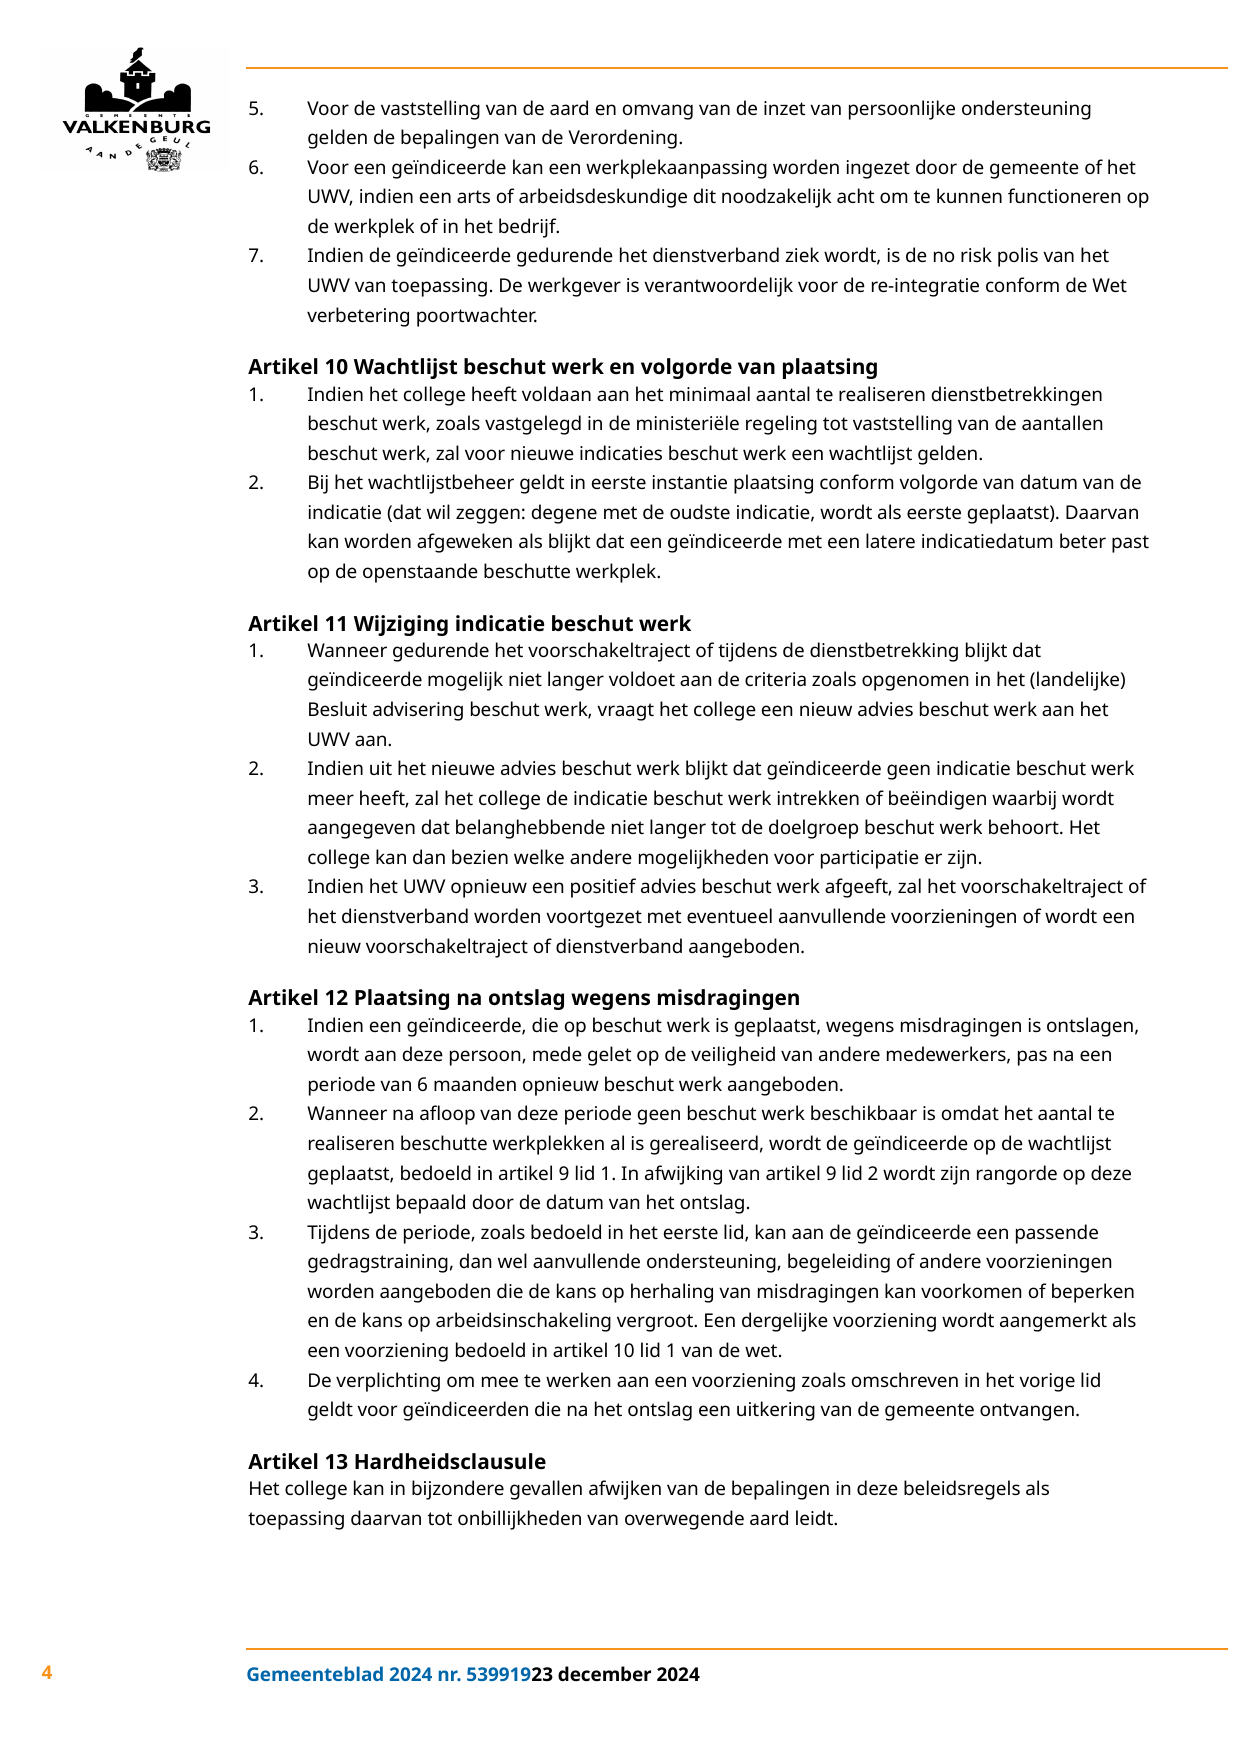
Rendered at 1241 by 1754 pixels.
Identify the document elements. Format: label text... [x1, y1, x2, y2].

list Indien de geïndiceerde gedurende het dienstverband ziek wordt, is de no risk polis van het UWV van toepassing. De werkgever is verantwoordelijk voor de re-integratie conform de Wet verbetering poortwachter. [248, 243, 1152, 328]
text Het college kan in bijzondere gevallen afwijken van de bepalingen in deze beleidsregels als toepassing daarvan tot onbillijkheden van overwegende aard leidt. [248, 1475, 1152, 1531]
list Wanneer gedurende het voorschakeltraject of tijdens de dienstbetrekking blijkt dat geïndiceerde mogelijk niet langer voldoet aan de criteria zoals opgenomen in het (landelijke) Besluit advisering beschut werk, vraagt het college een nieuw advies beschut werk aan het UWV aan. [248, 637, 1152, 752]
list Voor een geïndiceerde kan een werkplekaanpassing worden ingezet door de gemeente of het UWV, indien een arts of arbeidsdeskundige dit noodzakelijk acht om te kunnen functioneren op de werkplek of in het bedrijf. [248, 154, 1152, 239]
list Indien het UWV opnieuw een positief advies beschut werk afgeeft, zal het voorschakeltraject of het dienstverband worden voortgezet met eventueel aanvullende voorzieningen of wordt een nieuw voorschakeltraject of dienstverband aangeboden. [248, 874, 1152, 959]
list Wanneer na afloop van deze periode geen beschut werk beschikbaar is omdat het aantal te realiseren beschutte werkplekken al is gerealiseerd, wordt de geïndiceerde op de wachtlijst geplaatst, bedoeld in artikel 9 lid 1. In afwijking van artikel 9 lid 2 wordt zijn rangorde op deze wachtlijst bepaald door de datum van het ontslag. [248, 1101, 1152, 1215]
text Artikel 13 Hardheidsclausule [248, 1447, 1152, 1475]
text Artikel 10 Wachtlijst beschut werk en volgorde van plaatsing [248, 352, 1152, 381]
list De verplichting om mee te werken aan een voorziening zoals omschreven in het vorige lid geldt voor geïndiceerden die na het ontslag een uitkering van de gemeente ontvangen. [248, 1367, 1152, 1422]
list Indien het college heeft voldaan aan het minimaal aantal te realiseren dienstbetrekkingen beschut werk, zoals vastgelegd in de ministeriële regeling tot vaststelling van de aantallen beschut werk, zal voor nieuwe indicaties beschut werk een wachtlijst gelden. [248, 381, 1152, 466]
list Voor de vaststelling van de aard en omvang van de inzet van persoonlijke ondersteuning gelden de bepalingen van de Verordening. [248, 95, 1152, 150]
list Bij het wachtlijstbeheer geldt in eerste instantie plaatsing conform volgorde van datum van de indicatie (dat wil zeggen: degene met de oudste indicatie, wordt als eerste geplaatst). Daarvan kan worden afgeweken als blijkt dat een geïndiceerde met een latere indicatiedatum beter past op de openstaande beschutte werkplek. [248, 469, 1152, 584]
list Indien uit het nieuwe advies beschut werk blijkt dat geïndiceerde geen indicatie beschut werk meer heeft, zal het college de indicatie beschut werk intrekken of beëindigen waarbij wordt aangegeven dat belanghebbende niet langer tot de doelgroep beschut werk behoort. Het college kan dan bezien welke andere mogelijkheden voor participatie er zijn. [248, 755, 1152, 870]
picture [41, 47, 231, 172]
text Artikel 11 Wijziging indicatie beschut werk [248, 609, 1152, 637]
list Indien een geïndiceerde, die op beschut werk is geplaatst, wegens misdragingen is ontslagen, wordt aan deze persoon, mede gelet op de veiligheid van andere medewerkers, pas na een periode van 6 maanden opnieuw beschut werk aangeboden. [248, 1012, 1152, 1097]
list Tijdens de periode, zoals bedoeld in het eerste lid, kan aan de geïndiceerde een passende gedragstraining, dan wel aanvullende ondersteuning, begeleiding of andere voorzieningen worden aangeboden die de kans op herhaling van misdragingen kan voorkomen of beperken en de kans op arbeidsinschakeling vergroot. Een dergelijke voorziening wordt aangemerkt als een voorziening bedoeld in artikel 10 lid 1 van de wet. [248, 1219, 1152, 1363]
text Artikel 12 Plaatsing na ontslag wegens misdragingen [248, 983, 1152, 1012]
